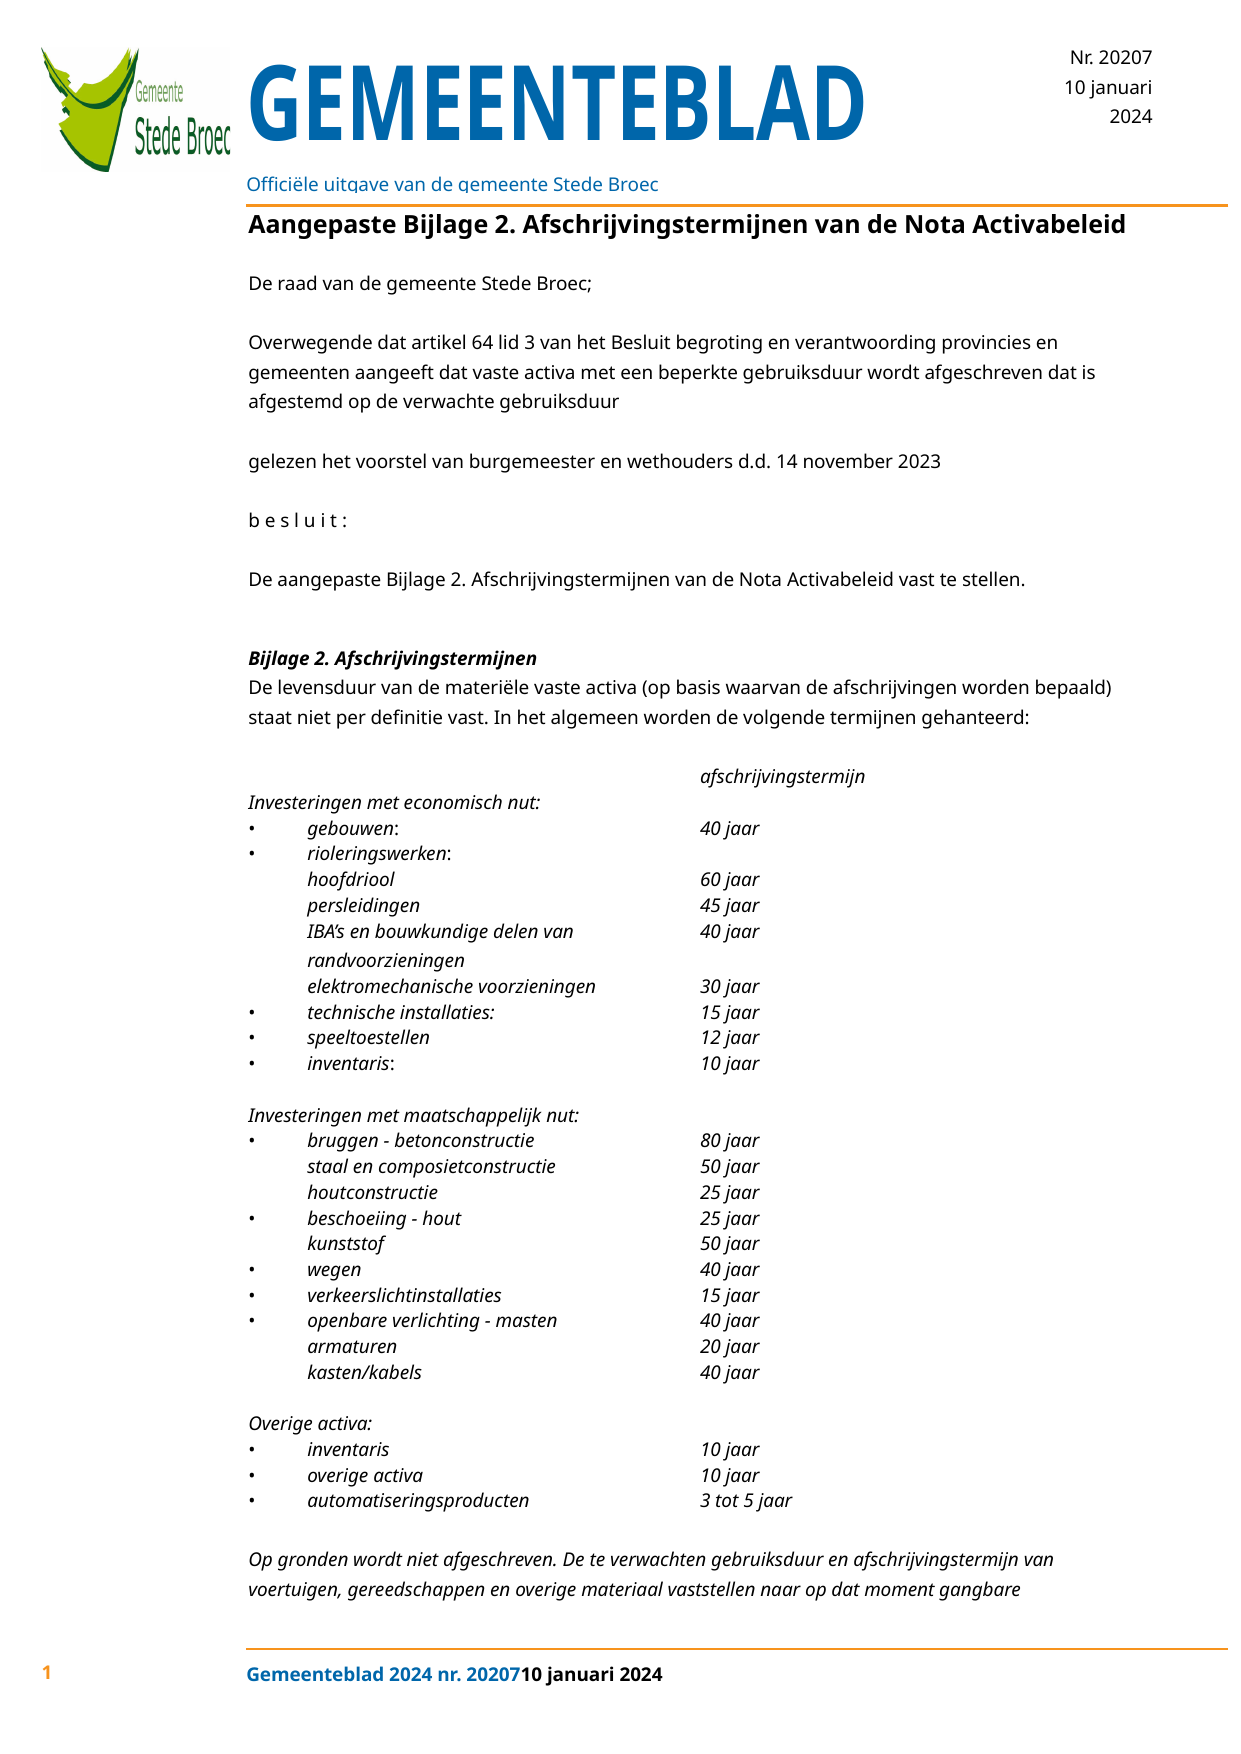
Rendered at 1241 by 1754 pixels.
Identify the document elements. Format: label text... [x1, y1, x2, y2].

table_cell 20 jaar [700, 1333, 1152, 1359]
table_cell elektromechanische voorzieningen [248, 973, 700, 999]
table_cell 12 jaar [700, 1025, 1152, 1050]
table_cell [700, 1411, 1152, 1436]
table_cell inventaris [248, 1436, 700, 1462]
table_cell hoofdriool [248, 866, 700, 892]
table_cell kasten/kabels [248, 1359, 700, 1385]
text De aangepaste Bijlage 2. Afschrijvingstermijnen van de Nota Activabeleid vast te stellen. [248, 566, 1152, 592]
table_cell rioleringswerken: [248, 841, 700, 866]
table_cell houtconstructie [248, 1179, 700, 1205]
table_cell 30 jaar [700, 973, 1152, 999]
text b e s l u i t : [248, 507, 1152, 533]
table_cell persleidingen [248, 892, 700, 918]
table_cell 40 jaar [700, 1308, 1152, 1333]
table_cell 50 jaar [700, 1230, 1152, 1256]
table_cell bruggen - betonconstructie [248, 1128, 700, 1153]
table_cell armaturen [248, 1333, 700, 1359]
picture [41, 47, 231, 172]
table_cell 3 tot 5 jaar [700, 1488, 1152, 1513]
table_cell staal en composietconstructie [248, 1153, 700, 1179]
table_cell [248, 1385, 700, 1411]
table_cell kunststof [248, 1230, 700, 1256]
table_cell 10 jaar [700, 1462, 1152, 1488]
table_cell [700, 841, 1152, 866]
table_cell verkeerslichtinstallaties [248, 1282, 700, 1308]
table_cell 40 jaar [700, 815, 1152, 841]
table_cell 40 jaar [700, 1256, 1152, 1282]
text De levensduur van de materiële vaste activa (op basis waarvan de afschrijvingen worden bepaald) staat niet per definitie vast. In het algemeen worden de volgende termijnen gehanteerd: [248, 674, 1152, 730]
table_cell technische installaties: [248, 999, 700, 1024]
table_header afschrijvingstermijn [700, 764, 1152, 789]
table_cell gebouwen: [248, 815, 700, 841]
table_cell 40 jaar [700, 1359, 1152, 1385]
text Op gronden wordt niet afgeschreven. De te verwachten gebruiksduur en afschrijvingstermijn van voertuigen, gereedschappen en overige materiaal vaststellen naar op dat moment gangbare [248, 1546, 1152, 1602]
table_cell Investeringen met economisch nut: [248, 789, 700, 815]
table_cell 10 jaar [700, 1050, 1152, 1076]
table_cell IBA’s en bouwkundige delen van randvoorzieningen [248, 918, 700, 973]
table_cell 80 jaar [700, 1128, 1152, 1153]
table_cell overige activa [248, 1462, 700, 1488]
table_cell speeltoestellen [248, 1025, 700, 1050]
text Aangepaste Bijlage 2. Afschrijvingstermijnen van de Nota Activabeleid [248, 207, 1152, 241]
table_cell [700, 1076, 1152, 1102]
table_header [248, 764, 700, 789]
text gelezen het voorstel van burgemeester en wethouders d.d. 14 november 2023 [248, 448, 1152, 473]
table_cell [700, 1385, 1152, 1411]
table_cell beschoeiing - hout [248, 1205, 700, 1230]
table_cell [700, 1102, 1152, 1127]
table_cell 25 jaar [700, 1179, 1152, 1205]
table_cell 15 jaar [700, 1282, 1152, 1308]
table_cell openbare verlichting - masten [248, 1308, 700, 1333]
text De raad van de gemeente Stede Broec; [248, 270, 1152, 296]
table_cell 15 jaar [700, 999, 1152, 1024]
table_cell 60 jaar [700, 866, 1152, 892]
table_cell 10 jaar [700, 1436, 1152, 1462]
table_cell 45 jaar [700, 892, 1152, 918]
text Overwegende dat artikel 64 lid 3 van het Besluit begroting en verantwoording provincies en gemeenten aangeeft dat vaste activa met een beperkte gebruiksduur wordt afgeschreven dat is afgestemd op de verwachte gebruiksduur [248, 329, 1152, 414]
table_cell automatiseringsproducten [248, 1488, 700, 1513]
table_cell Overige activa: [248, 1411, 700, 1436]
table_cell [700, 789, 1152, 815]
table_cell 50 jaar [700, 1153, 1152, 1179]
table_cell 25 jaar [700, 1205, 1152, 1230]
table_cell [248, 1076, 700, 1102]
table_cell 40 jaar [700, 918, 1152, 973]
table_cell inventaris: [248, 1050, 700, 1076]
table_cell wegen [248, 1256, 700, 1282]
table_cell Investeringen met maatschappelijk nut: [248, 1102, 700, 1127]
text Bijlage 2. Afschrijvingstermijnen [248, 645, 1152, 671]
